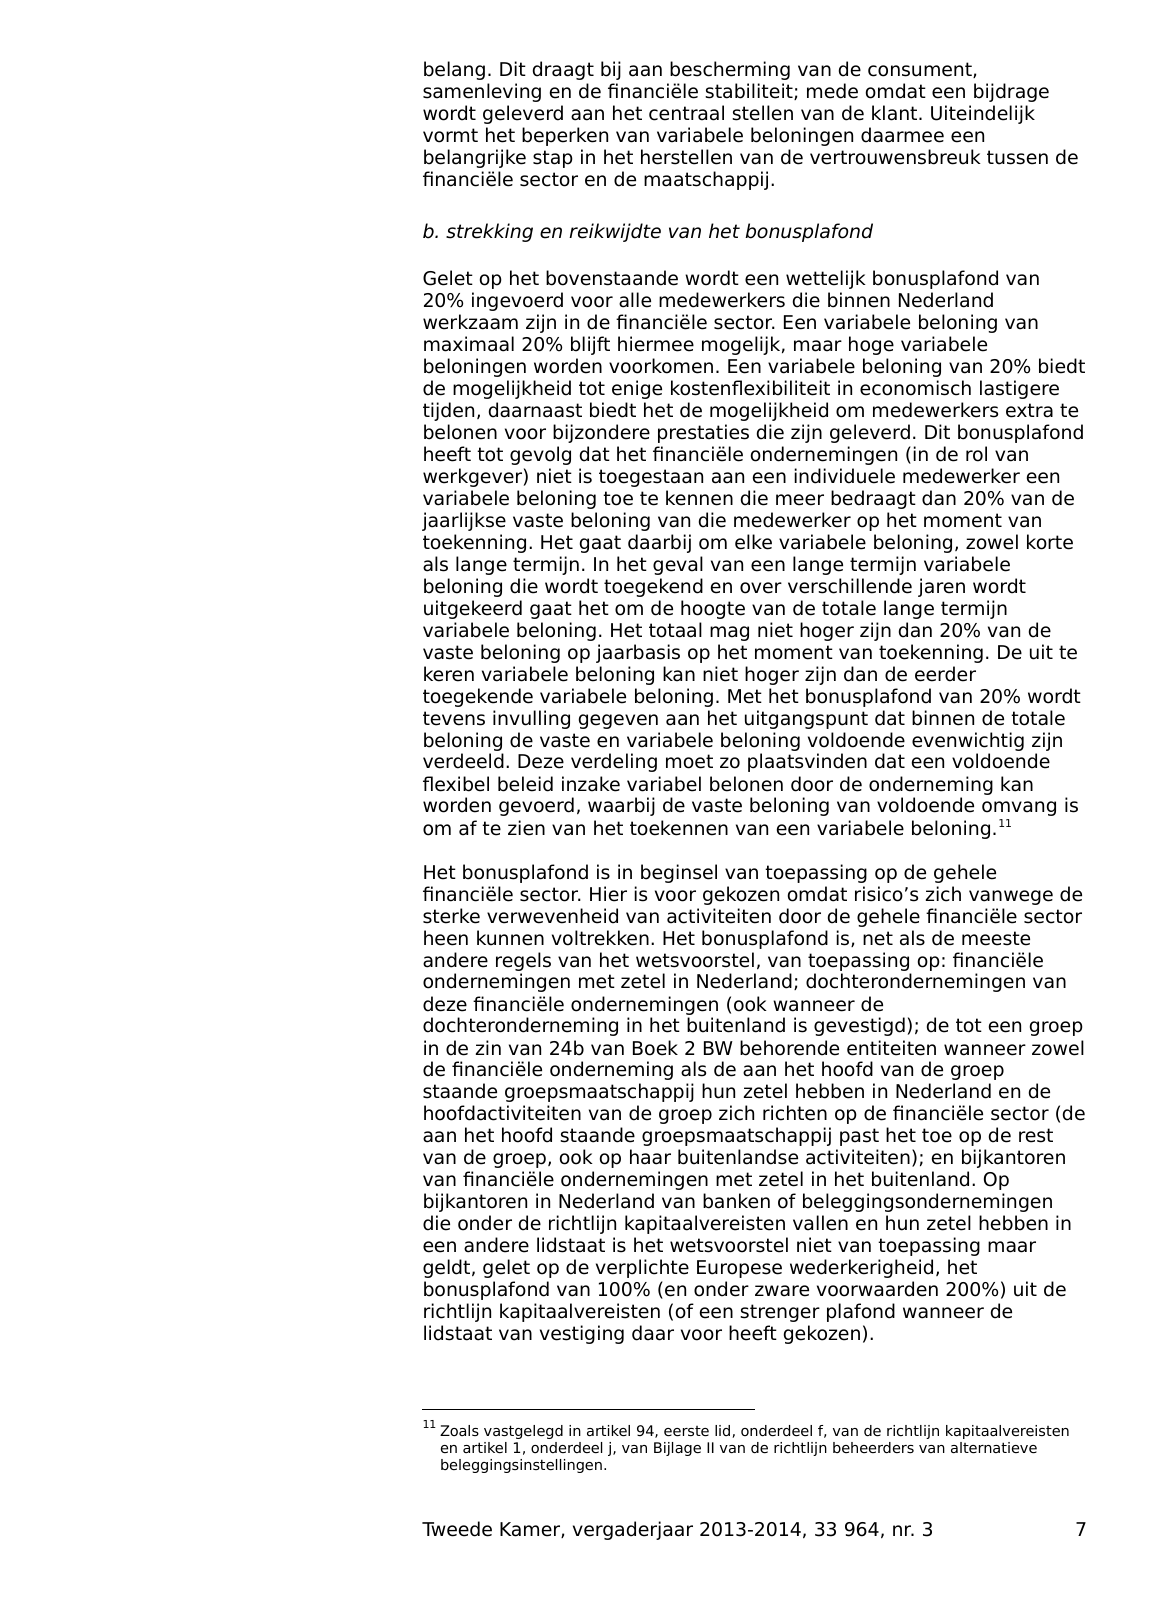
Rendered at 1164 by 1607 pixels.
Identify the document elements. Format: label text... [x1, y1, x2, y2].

text Zoals vastgelegd in artikel 94, eerste lid, onderdeel f, van de richtlijn kapitaalvereisten en artikel 1, onderdeel j, van Bijlage II van de richtlijn beheerders van alternatieve beleggingsinstellingen. [422, 1418, 1087, 1474]
text Het bonusplafond is in beginsel van toepassing op de gehele financiële sector. Hier is voor gekozen omdat risico’s zich vanwege de sterke verwevenheid van activiteiten door de gehele financiële sector heen kunnen voltrekken. Het bonusplafond is, net als de meeste andere regels van het wetsvoorstel, van toepassing op: financiële ondernemingen met zetel in Nederland; dochterondernemingen van deze financiële ondernemingen (ook wanneer de dochteronderneming in het buitenland is gevestigd); de tot een groep in de zin van 24b van Boek 2 BW behorende entiteiten wanneer zowel de financiële onderneming als de aan het hoofd van de groep staande groepsmaatschappij hun zetel hebben in Nederland en de hoofdactiviteiten van de groep zich richten op de financiële sector (de aan het hoofd staande groepsmaatschappij past het toe op de rest van de groep, ook op haar buitenlandse activiteiten); en bijkantoren van financiële ondernemingen met zetel in het buitenland. Op bijkantoren in Nederland van banken of beleggingsondernemingen die onder de richtlijn kapitaalvereisten vallen en hun zetel hebben in een andere lidstaat is het wetsvoorstel niet van toepassing maar geldt, gelet op de verplichte Europese wederkerigheid, het bonusplafond van 100% (en onder zware voorwaarden 200%) uit de richtlijn kapitaalvereisten (of een strenger plafond wanneer de lidstaat van vestiging daar voor heeft gekozen). [422, 862, 1087, 1345]
text Gelet op het bovenstaande wordt een wettelijk bonusplafond van 20% ingevoerd voor alle medewerkers die binnen Nederland werkzaam zijn in de financiële sector. Een variabele beloning van maximaal 20% blijft hiermee mogelijk, maar hoge variabele beloningen worden voorkomen. Een variabele beloning van 20% biedt de mogelijkheid tot enige kostenflexibiliteit in economisch lastigere tijden, daarnaast biedt het de mogelijkheid om medewerkers extra te belonen voor bijzondere prestaties die zijn geleverd. Dit bonusplafond heeft tot gevolg dat het financiële ondernemingen (in de rol van werkgever) niet is toegestaan aan een individuele medewerker een variabele beloning toe te kennen die meer bedraagt dan 20% van de jaarlijkse vaste beloning van die medewerker op het moment van toekenning. Het gaat daarbij om elke variabele beloning, zowel korte als lange termijn. In het geval van een lange termijn variabele beloning die wordt toegekend en over verschillende jaren wordt uitgekeerd gaat het om de hoogte van de totale lange termijn variabele beloning. Het totaal mag niet hoger zijn dan 20% van de vaste beloning op jaarbasis op het moment van toekenning. De uit te keren variabele beloning kan niet hoger zijn dan de eerder toegekende variabele beloning. Met het bonusplafond van 20% wordt tevens invulling gegeven aan het uitgangspunt dat binnen de totale beloning de vaste en variabele beloning voldoende evenwichtig zijn verdeeld. Deze verdeling moet zo plaatsvinden dat een voldoende flexibel beleid inzake variabel belonen door de onderneming kan worden gevoerd, waarbij de vaste beloning van voldoende omvang is om af te zien van het toekennen van een variabele beloning. [422, 268, 1087, 839]
subtitle b. strekking en reikwijdte van het bonusplafond [422, 221, 1087, 243]
text belang. Dit draagt bij aan bescherming van de consument, samenleving en de financiële stabiliteit; mede omdat een bijdrage wordt geleverd aan het centraal stellen van de klant. Uiteindelijk vormt het beperken van variabele beloningen daarmee een belangrijke stap in het herstellen van de vertrouwensbreuk tussen de financiële sector en de maatschappij. [422, 59, 1087, 191]
